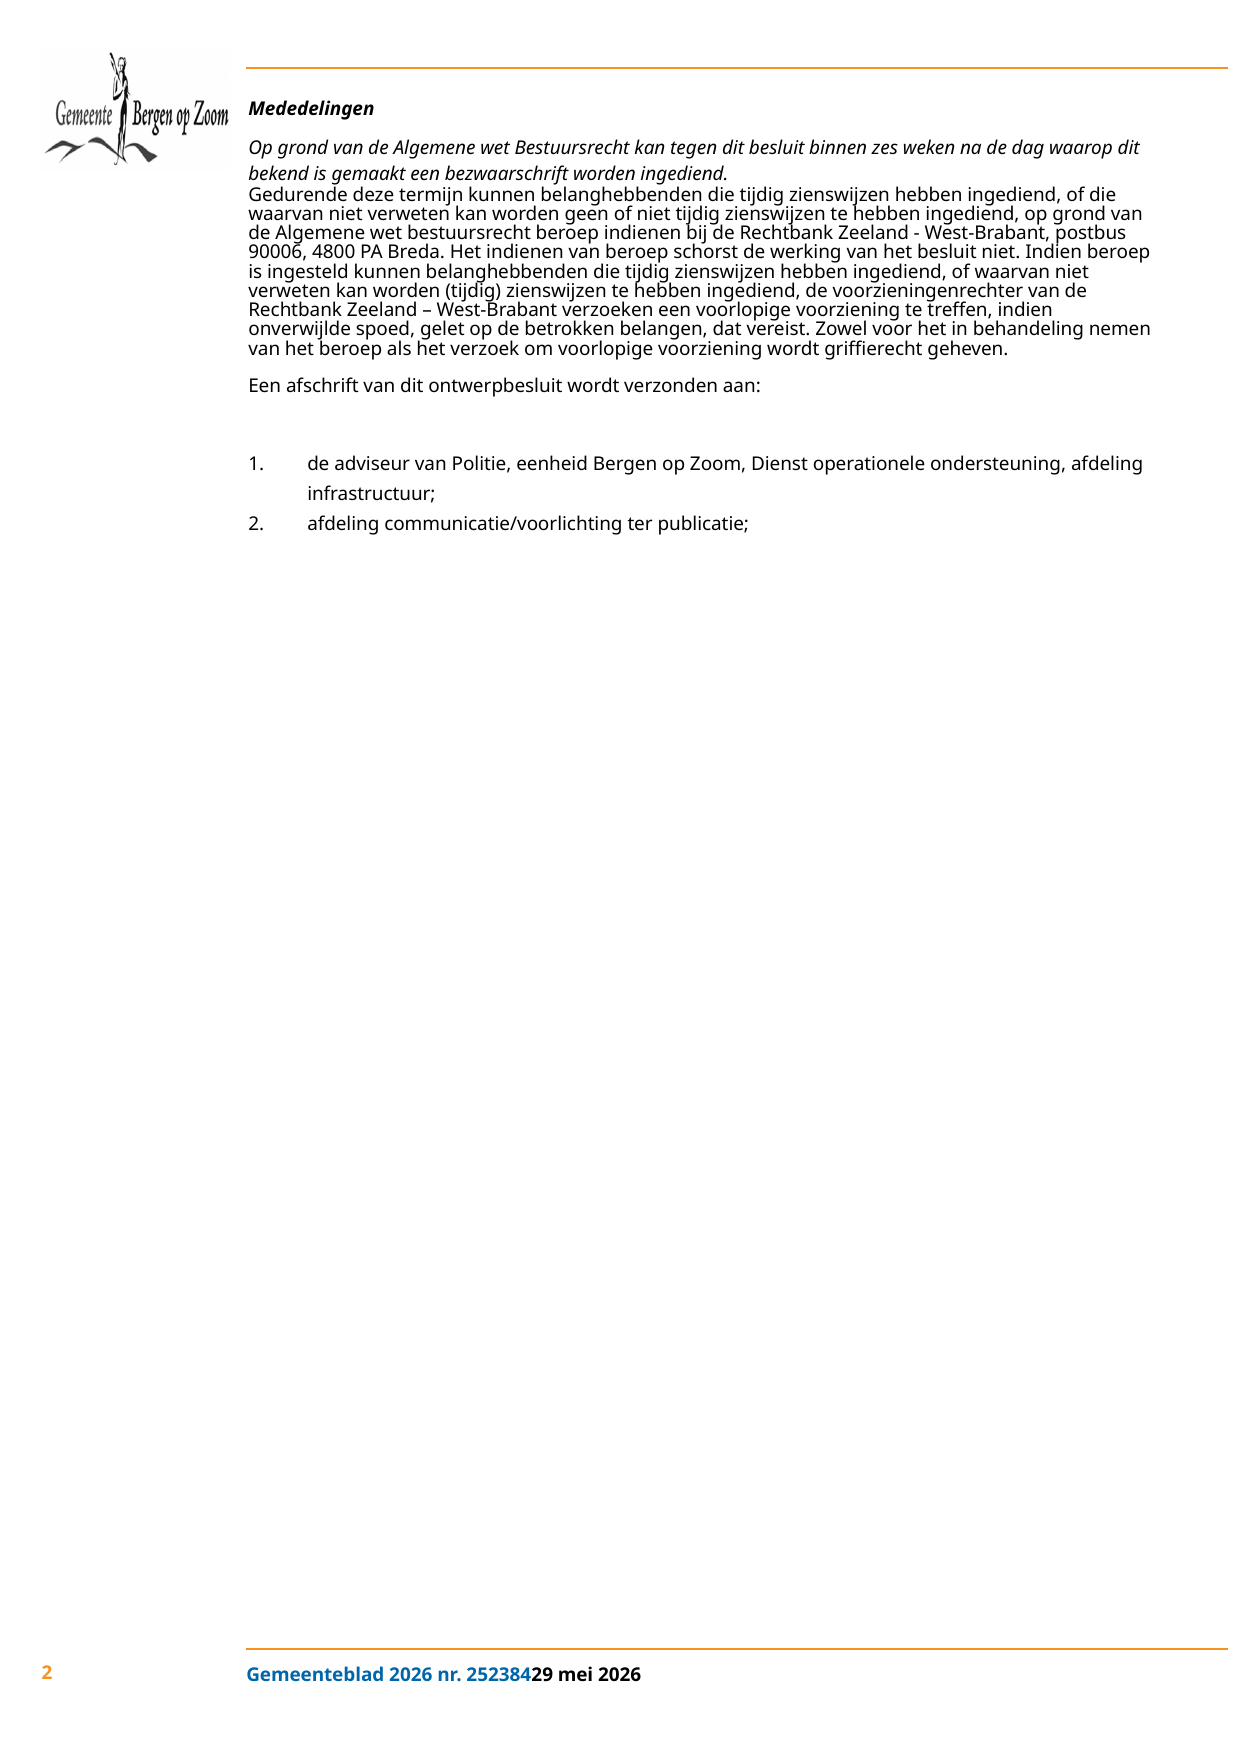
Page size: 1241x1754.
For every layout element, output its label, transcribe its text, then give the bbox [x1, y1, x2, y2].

text Gedurende deze termijn kunnen belanghebbenden die tijdig zienswijzen hebben ingediend, of die waarvan niet verweten kan worden geen of niet tijdig zienswijzen te hebben ingediend, op grond van de Algemene wet bestuursrecht beroep indienen bij de Rechtbank Zeeland - West-Brabant, postbus 90006, 4800 PA Breda. Het indienen van beroep schorst de werking van het besluit niet. Indien beroep is ingesteld kunnen belanghebbenden die tijdig zienswijzen hebben ingediend, of waarvan niet verweten kan worden (tijdig) zienswijzen te hebben ingediend, de voorzieningenrechter van de Rechtbank Zeeland – West-Brabant verzoeken een voorlopige voorziening te treffen, indien onverwijlde spoed, gelet op de betrokken belangen, dat vereist. Zowel voor het in behandeling nemen van het beroep als het verzoek om voorlopige voorziening wordt griffierecht geheven. [248, 186, 1152, 359]
picture [41, 47, 231, 172]
list de adviseur van Politie, eenheid Bergen op Zoom, Dienst operationele ondersteuning, afdeling infrastructuur; [248, 451, 1152, 506]
text Op grond van de Algemene wet Bestuursrecht kan tegen dit besluit binnen zes weken na de dag waarop dit bekend is gemaakt een bezwaarschrift worden ingediend. [248, 134, 1152, 186]
text Een afschrift van dit ontwerpbesluit wordt verzonden aan: [248, 377, 1152, 396]
list afdeling communicatie/voorlichting ter publicatie; [248, 510, 1152, 536]
text Mededelingen [248, 95, 1152, 121]
